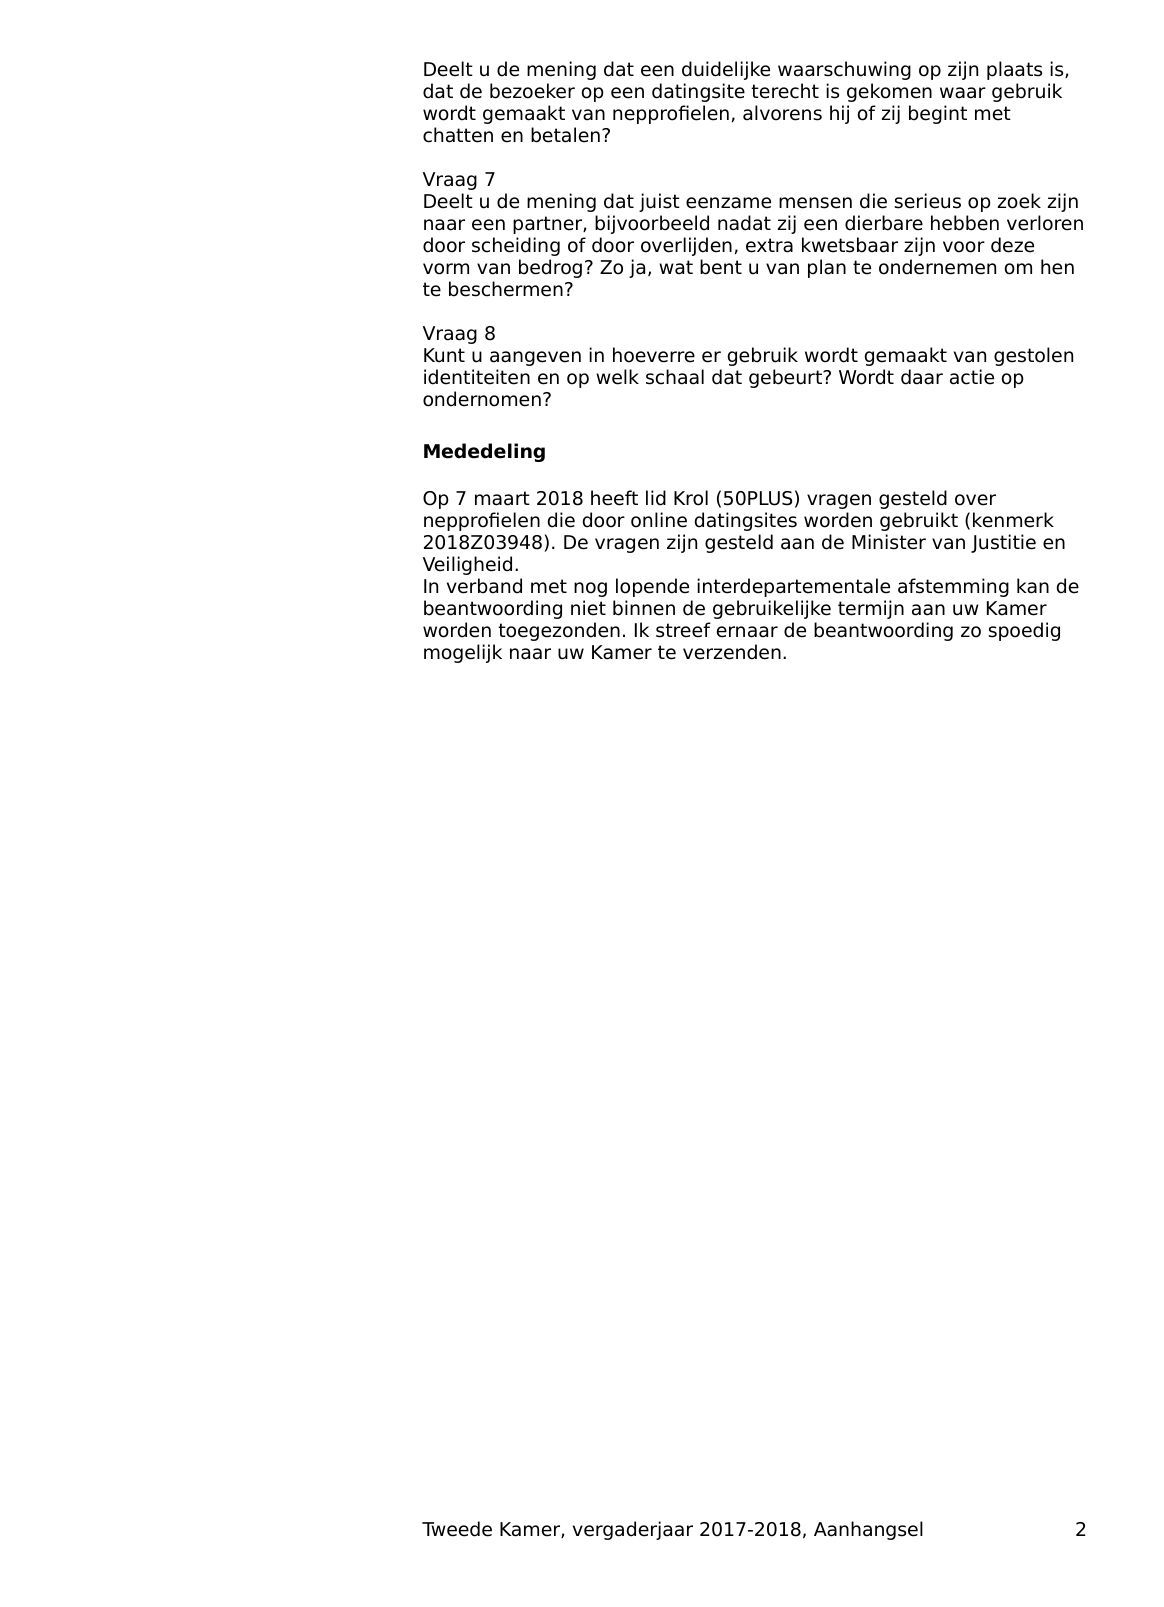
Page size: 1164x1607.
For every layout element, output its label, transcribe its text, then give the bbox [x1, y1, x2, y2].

text Op 7 maart 2018 heeft lid Krol (50PLUS) vragen gesteld over nepprofielen die door online datingsites worden gebruikt (kenmerk 2018Z03948). De vragen zijn gesteld aan de Minister van Justitie en Veiligheid. [422, 488, 1087, 576]
text Deelt u de mening dat een duidelijke waarschuwing op zijn plaats is, dat de bezoeker op een datingsite terecht is gekomen waar gebruik wordt gemaakt van nepprofielen, alvorens hij of zij begint met chatten en betalen? [422, 59, 1087, 147]
text Deelt u de mening dat juist eenzame mensen die serieus op zoek zijn naar een partner, bijvoorbeeld nadat zij een dierbare hebben verloren door scheiding of door overlijden, extra kwetsbaar zijn voor deze vorm van bedrog? Zo ja, wat bent u van plan te ondernemen om hen te beschermen? [422, 191, 1087, 301]
text In verband met nog lopende interdepartementale afstemming kan de beantwoording niet binnen de gebruikelijke termijn aan uw Kamer worden toegezonden. Ik streef ernaar de beantwoording zo spoedig mogelijk naar uw Kamer te verzenden. [422, 576, 1087, 664]
subtitle Mededeling [422, 441, 1087, 463]
text Vraag 8 [422, 323, 1087, 345]
text Vraag 7 [422, 169, 1087, 191]
text Kunt u aangeven in hoeverre er gebruik wordt gemaakt van gestolen identiteiten en op welk schaal dat gebeurt? Wordt daar actie op ondernomen? [422, 345, 1087, 411]
